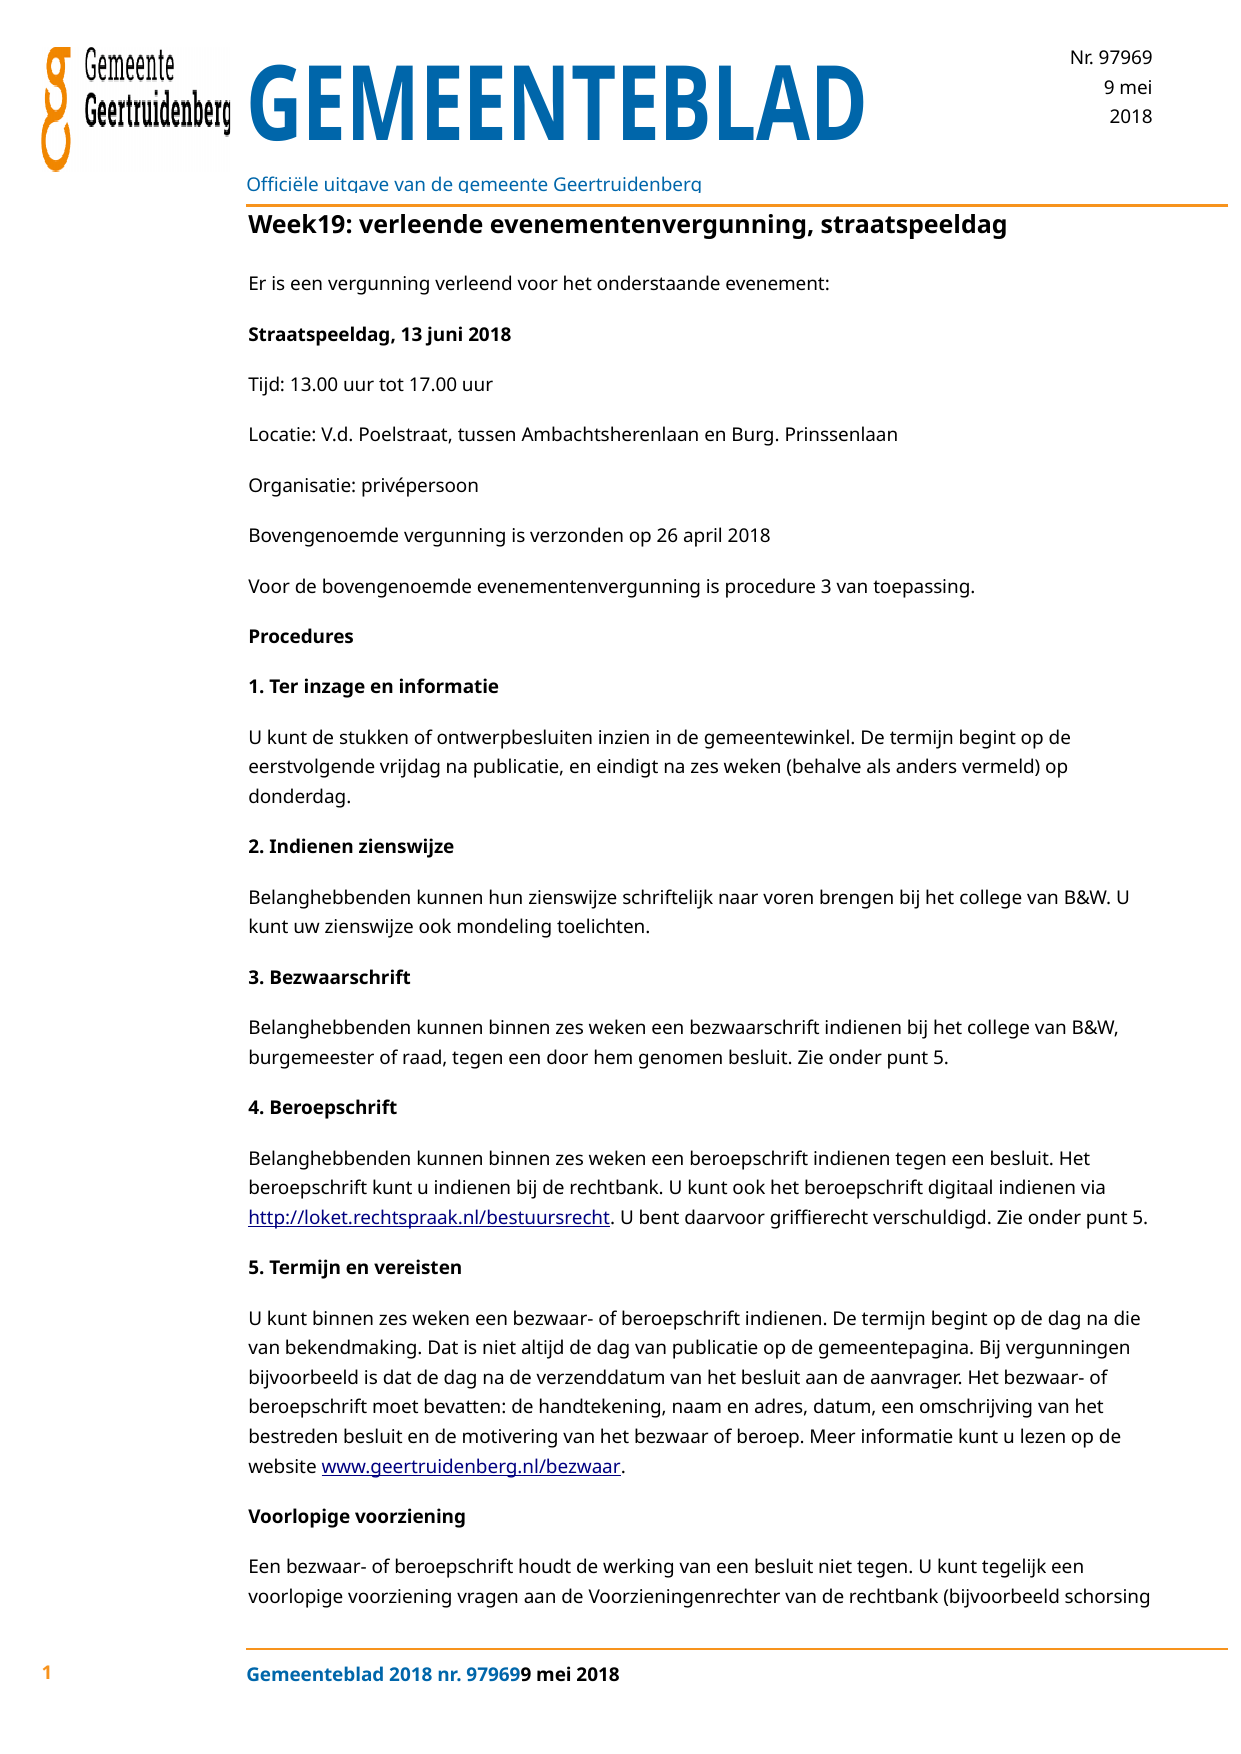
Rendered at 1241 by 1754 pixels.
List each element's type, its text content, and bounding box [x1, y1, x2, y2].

text Tijd: 13.00 uur tot 17.00 uur [248, 371, 1152, 397]
text 2. Indienen zienswijze [248, 834, 1152, 859]
text Bovengenoemde vergunning is verzonden op 26 april 2018 [248, 522, 1152, 548]
text Voor de bovengenoemde evenementenvergunning is procedure 3 van toepassing. [248, 573, 1152, 598]
text 4. Beroepschrift [248, 1094, 1152, 1120]
text Een bezwaar- of beroepschrift houdt de werking van een besluit niet tegen. U kunt tegelijk een voorlopige voorziening vragen aan de Voorzieningenrechter van de rechtbank (bijvoorbeeld schorsing [248, 1554, 1152, 1609]
text 5. Termijn en vereisten [248, 1254, 1152, 1280]
text 1. Ter inzage en informatie [248, 674, 1152, 699]
text U kunt de stukken of ontwerpbesluiten inzien in de gemeentewinkel. De termijn begint op de eerstvolgende vrijdag na publicatie, en eindigt na zes weken (behalve als anders vermeld) op donderdag. [248, 724, 1152, 809]
text Organisatie: privépersoon [248, 472, 1152, 498]
text Week19: verleende evenementenvergunning, straatspeeldag [248, 207, 1152, 241]
text Er is een vergunning verleend voor het onderstaande evenement: [248, 270, 1152, 296]
text Voorlopige voorziening [248, 1503, 1152, 1529]
text U kunt binnen zes weken een bezwaar- of beroepschrift indienen. De termijn begint op de dag na die van bekendmaking. Dat is niet altijd de dag van publicatie op de gemeentepagina. Bij vergunningen bijvoorbeeld is dat de dag na de verzenddatum van het besluit aan de aanvrager. Het bezwaar- of beroepschrift moet bevatten: de handtekening, naam en adres, datum, een omschrijving van het bestreden besluit en de motivering van het bezwaar of beroep. Meer informatie kunt u lezen op de website www.geertruidenberg.nl/bezwaar. [248, 1305, 1152, 1478]
text 3. Bezwaarschrift [248, 964, 1152, 990]
text Straatspeeldag, 13 juni 2018 [248, 321, 1152, 346]
text Procedures [248, 623, 1152, 649]
text Locatie: V.d. Poelstraat, tussen Ambachtsherenlaan en Burg. Prinssenlaan [248, 422, 1152, 447]
text Belanghebbenden kunnen binnen zes weken een bezwaarschrift indienen bij het college van B&W, burgemeester of raad, tegen een door hem genomen besluit. Zie onder punt 5. [248, 1014, 1152, 1070]
picture [41, 47, 231, 172]
text Belanghebbenden kunnen binnen zes weken een beroepschrift indienen tegen een besluit. Het beroepschrift kunt u indienen bij de rechtbank. U kunt ook het beroepschrift digitaal indienen via http://loket.rechtspraak.nl/bestuursrecht. U bent daarvoor griffierecht verschuldigd. Zie onder punt 5. [248, 1145, 1152, 1230]
text Belanghebbenden kunnen hun zienswijze schriftelijk naar voren brengen bij het college van B&W. U kunt uw zienswijze ook mondeling toelichten. [248, 884, 1152, 939]
